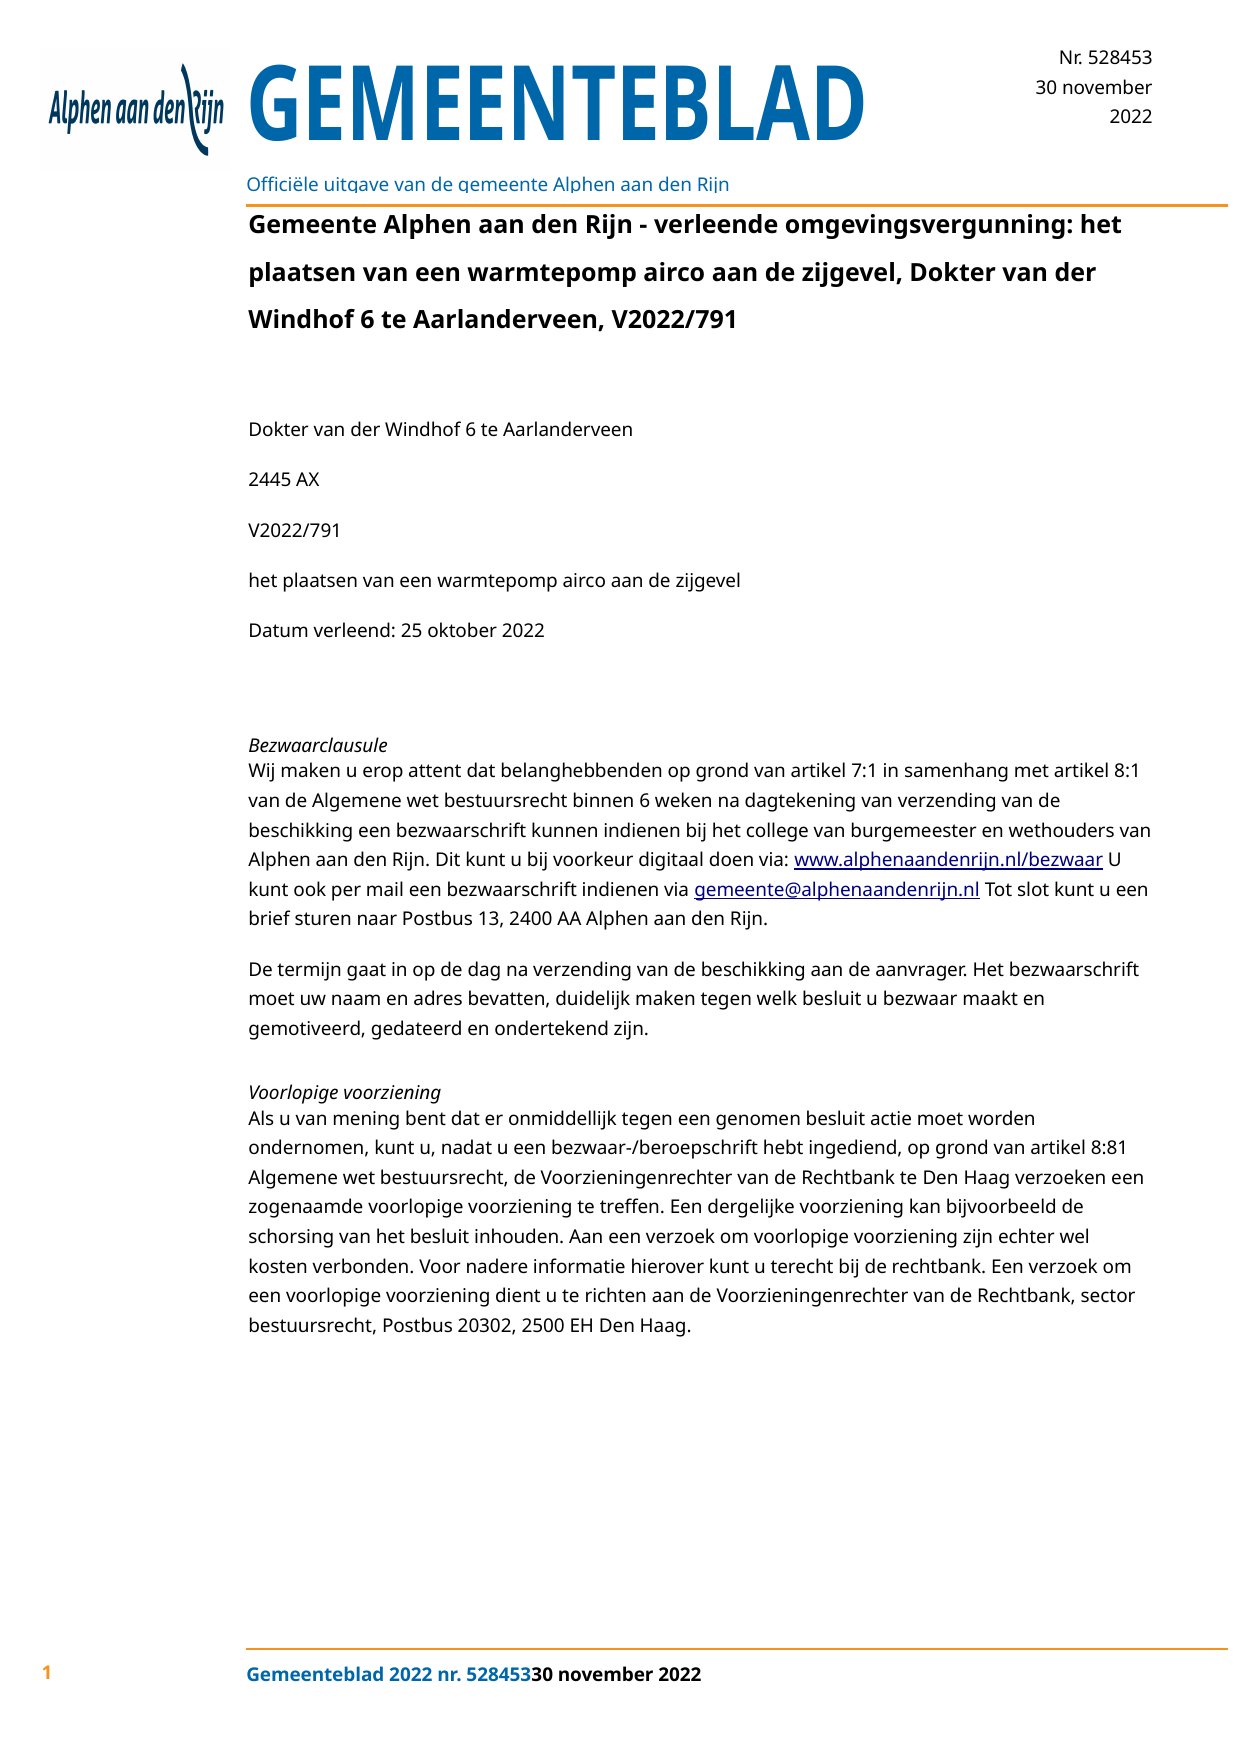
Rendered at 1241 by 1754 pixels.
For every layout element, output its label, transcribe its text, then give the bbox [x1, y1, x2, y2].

text Datum verleend: 25 oktober 2022 [248, 618, 1152, 643]
picture [41, 47, 231, 172]
text Bezwaarclausule [248, 732, 1152, 758]
text V2022/791 [248, 517, 1152, 542]
text Voorlopige voorziening [248, 1079, 1152, 1105]
text Dokter van der Windhof 6 te Aarlanderveen [248, 416, 1152, 442]
text Als u van mening bent dat er onmiddellijk tegen een genomen besluit actie moet worden ondernomen, kunt u, nadat u een bezwaar-/beroepschrift hebt ingediend, op grond van artikel 8:81 Algemene wet bestuursrecht, de Voorzieningenrechter van de Rechtbank te Den Haag verzoeken een zogenaamde voorlopige voorziening te treffen. Een dergelijke voorziening kan bijvoorbeeld de schorsing van het besluit inhouden. Aan een verzoek om voorlopige voorziening zijn echter wel kosten verbonden. Voor nadere informatie hierover kunt u terecht bij de rechtbank. Een verzoek om een voorlopige voorziening dient u te richten aan de Voorzieningenrechter van de Rechtbank, sector bestuursrecht, Postbus 20302, 2500 EH Den Haag. [248, 1105, 1152, 1338]
text het plaatsen van een warmtepomp airco aan de zijgevel [248, 567, 1152, 593]
text Gemeente Alphen aan den Rijn - verleende omgevingsvergunning: het plaatsen van een warmtepomp airco aan de zijgevel, Dokter van der Windhof 6 te Aarlanderveen, V2022/791 [248, 207, 1152, 336]
text 2445 AX [248, 466, 1152, 492]
text De termijn gaat in op de dag na verzending van de beschikking aan de aanvrager. Het bezwaarschrift moet uw naam en adres bevatten, duidelijk maken tegen welk besluit u bezwaar maakt en gemotiveerd, gedateerd en ondertekend zijn. [248, 956, 1152, 1041]
text Wij maken u erop attent dat belanghebbenden op grond van artikel 7:1 in samenhang met artikel 8:1 van de Algemene wet bestuursrecht binnen 6 weken na dagtekening van verzending van de beschikking een bezwaarschrift kunnen indienen bij het college van burgemeester en wethouders van Alphen aan den Rijn. Dit kunt u bij voorkeur digitaal doen via: www.alphenaandenrijn.nl/bezwaar U kunt ook per mail een bezwaarschrift indienen via gemeente@alphenaandenrijn.nl Tot slot kunt u een brief sturen naar Postbus 13, 2400 AA Alphen aan den Rijn. [248, 758, 1152, 931]
